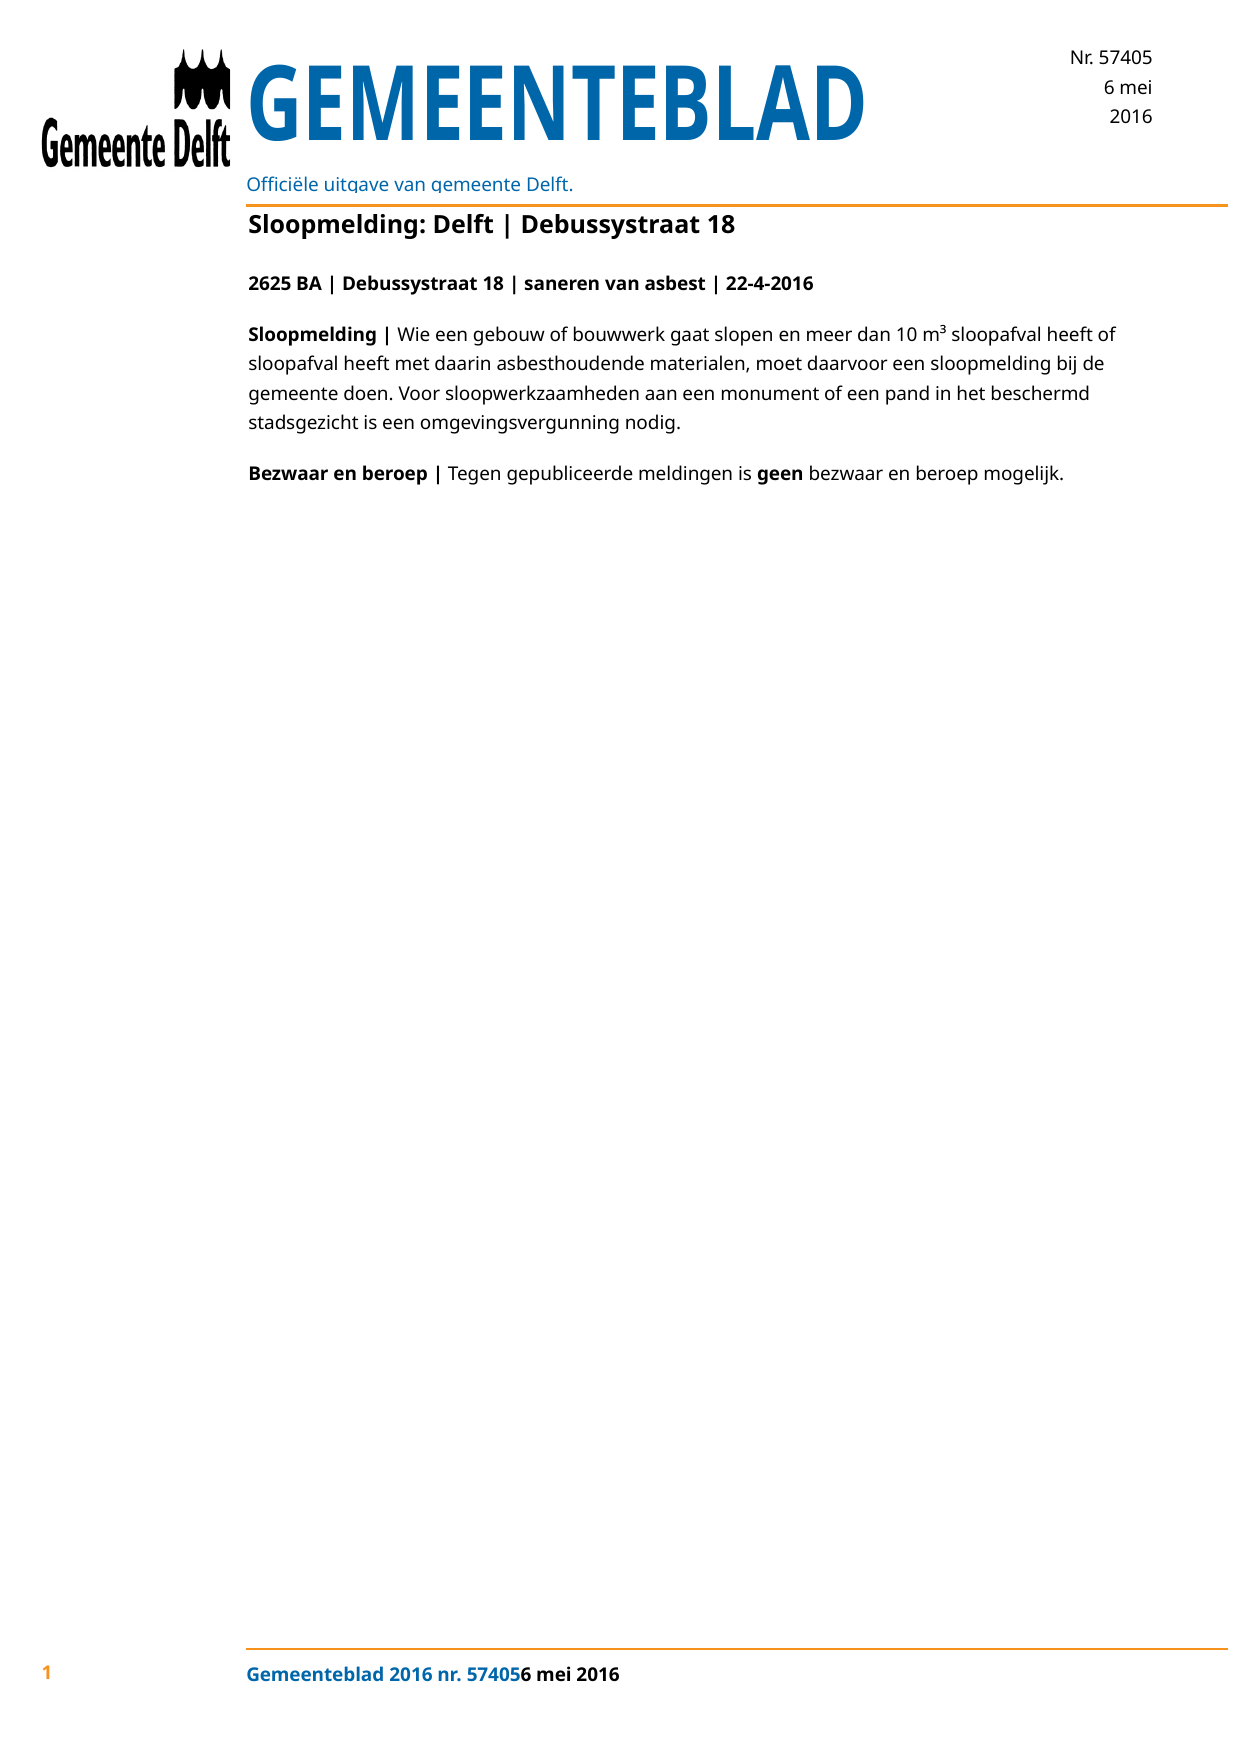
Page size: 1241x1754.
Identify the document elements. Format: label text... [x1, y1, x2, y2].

text Sloopmelding: Delft | Debussystraat 18 [248, 207, 1152, 241]
text Bezwaar en beroep | Tegen gepubliceerde meldingen is geen bezwaar en beroep mogelijk. [248, 460, 1152, 486]
text Sloopmelding | Wie een gebouw of bouwwerk gaat slopen en meer dan 10 m³ sloopafval heeft of sloopafval heeft met daarin asbesthoudende materialen, moet daarvoor een sloopmelding bij de gemeente doen. Voor sloopwerkzaamheden aan een monument of een pand in het beschermd stadsgezicht is een omgevingsvergunning nodig. [248, 321, 1152, 435]
picture [41, 47, 231, 172]
text 2625 BA | Debussystraat 18 | saneren van asbest | 22-4-2016 [248, 270, 1152, 296]
